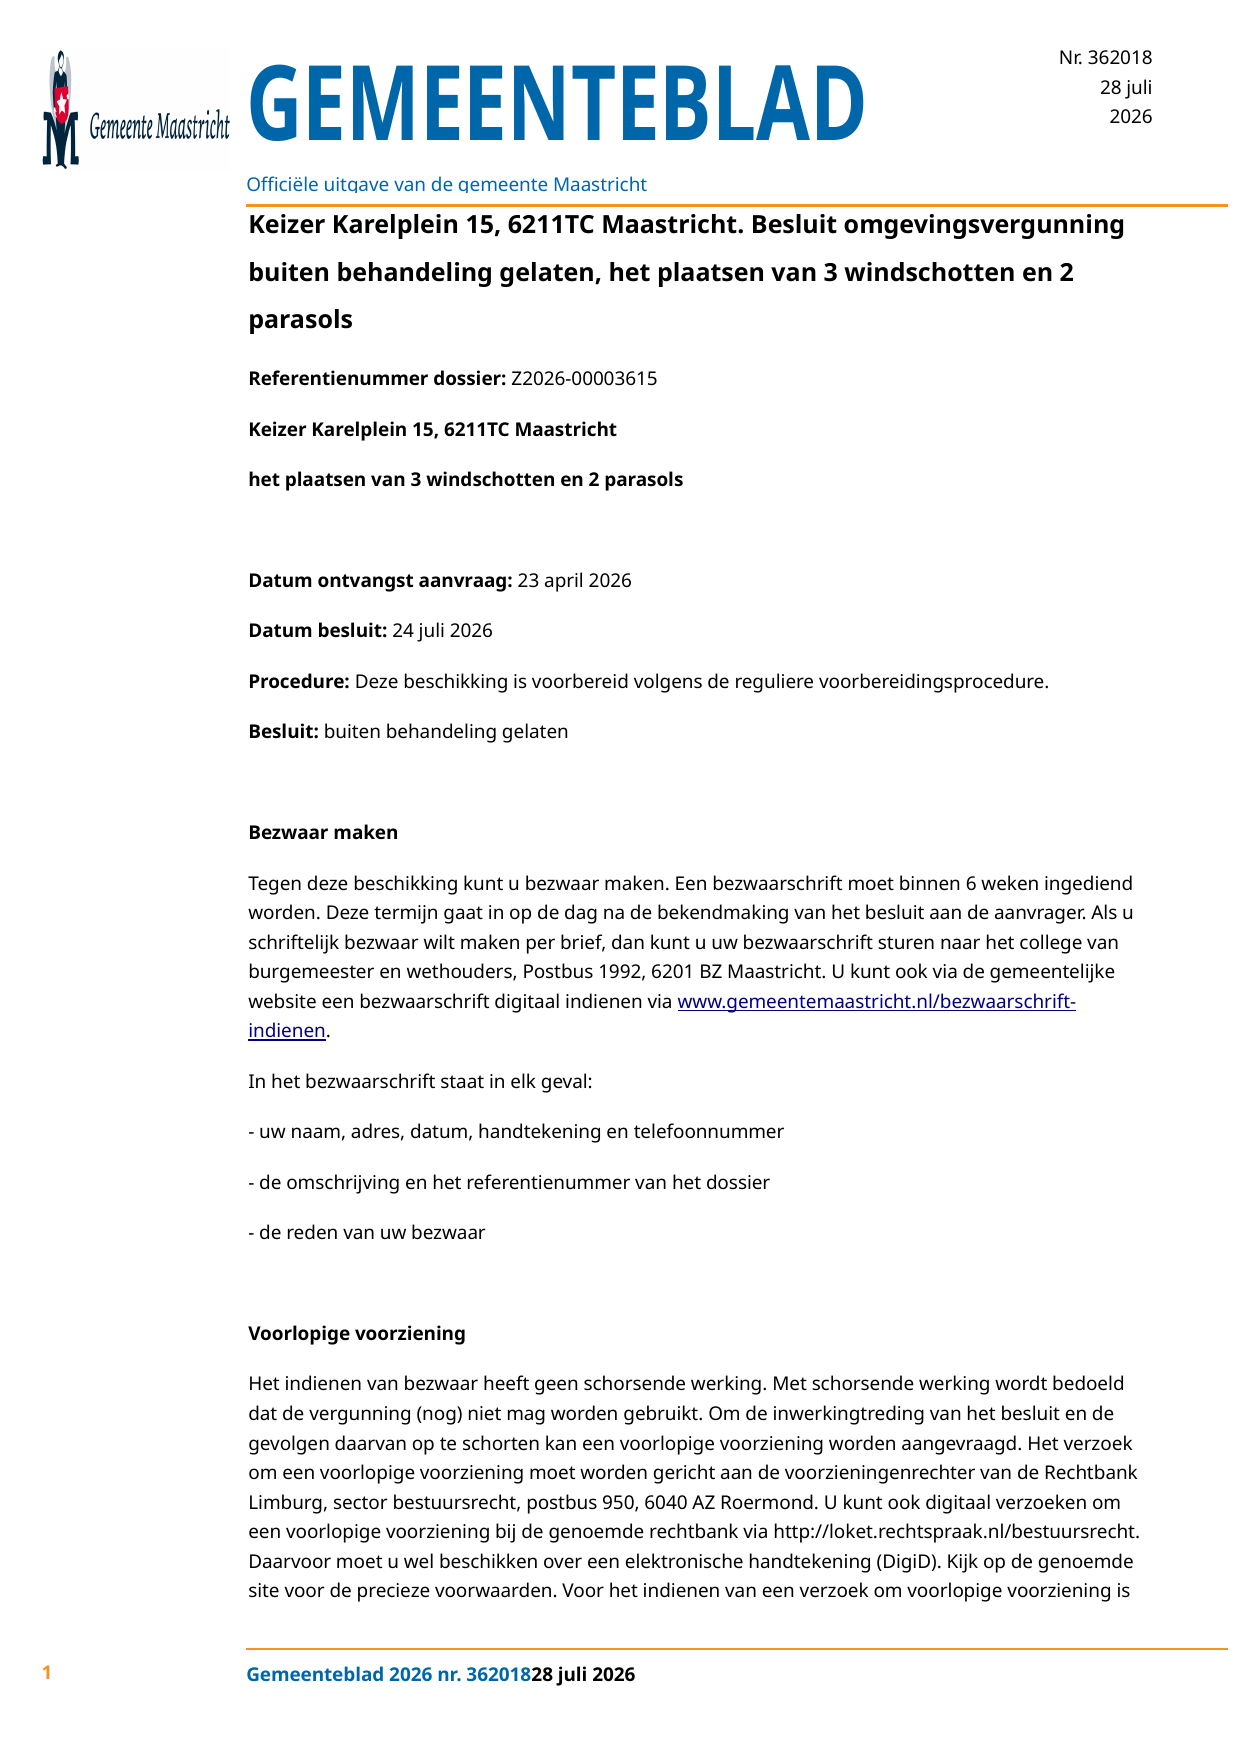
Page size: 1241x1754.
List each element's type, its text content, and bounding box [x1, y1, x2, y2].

text Het indienen van bezwaar heeft geen schorsende werking. Met schorsende werking wordt bedoeld dat de vergunning (nog) niet mag worden gebruikt. Om de inwerkingtreding van het besluit en de gevolgen daarvan op te schorten kan een voorlopige voorziening worden aangevraagd. Het verzoek om een voorlopige voorziening moet worden gericht aan de voorzieningenrechter van de Rechtbank Limburg, sector bestuursrecht, postbus 950, 6040 AZ Roermond. U kunt ook digitaal verzoeken om een voorlopige voorziening bij de genoemde rechtbank via http://loket.rechtspraak.nl/bestuursrecht. Daarvoor moet u wel beschikken over een elektronische handtekening (DigiD). Kijk op de genoemde site voor de precieze voorwaarden. Voor het indienen van een verzoek om voorlopige voorziening is [248, 1371, 1152, 1603]
text In het bezwaarschrift staat in elk geval: [248, 1068, 1152, 1094]
text Keizer Karelplein 15, 6211TC Maastricht. Besluit omgevingsvergunning buiten behandeling gelaten, het plaatsen van 3 windschotten en 2 parasols [248, 207, 1152, 336]
text Besluit: buiten behandeling gelaten [248, 718, 1152, 744]
text - de reden van uw bezwaar [248, 1219, 1152, 1245]
text Tegen deze beschikking kunt u bezwaar maken. Een bezwaarschrift moet binnen 6 weken ingediend worden. Deze termijn gaat in op de dag na de bekendmaking van het besluit aan de aanvrager. Als u schriftelijk bezwaar wilt maken per brief, dan kunt u uw bezwaarschrift sturen naar het college van burgemeester en wethouders, Postbus 1992, 6201 BZ Maastricht. U kunt ook via de gemeentelijke website een bezwaarschrift digitaal indienen via www.gemeentemaastricht.nl/bezwaarschrift-indienen. [248, 870, 1152, 1043]
text - de omschrijving en het referentienummer van het dossier [248, 1169, 1152, 1194]
text Procedure: Deze beschikking is voorbereid volgens de reguliere voorbereidingsprocedure. [248, 668, 1152, 694]
text Datum besluit: 24 juli 2026 [248, 618, 1152, 643]
text Keizer Karelplein 15, 6211TC Maastricht [248, 416, 1152, 442]
picture [41, 47, 231, 172]
text het plaatsen van 3 windschotten en 2 parasols [248, 466, 1152, 492]
text Referentienummer dossier: Z2026-00003615 [248, 366, 1152, 391]
text Datum ontvangst aanvraag: 23 april 2026 [248, 567, 1152, 593]
text Bezwaar maken [248, 819, 1152, 845]
text Voorlopige voorziening [248, 1320, 1152, 1346]
text - uw naam, adres, datum, handtekening en telefoonnummer [248, 1118, 1152, 1144]
